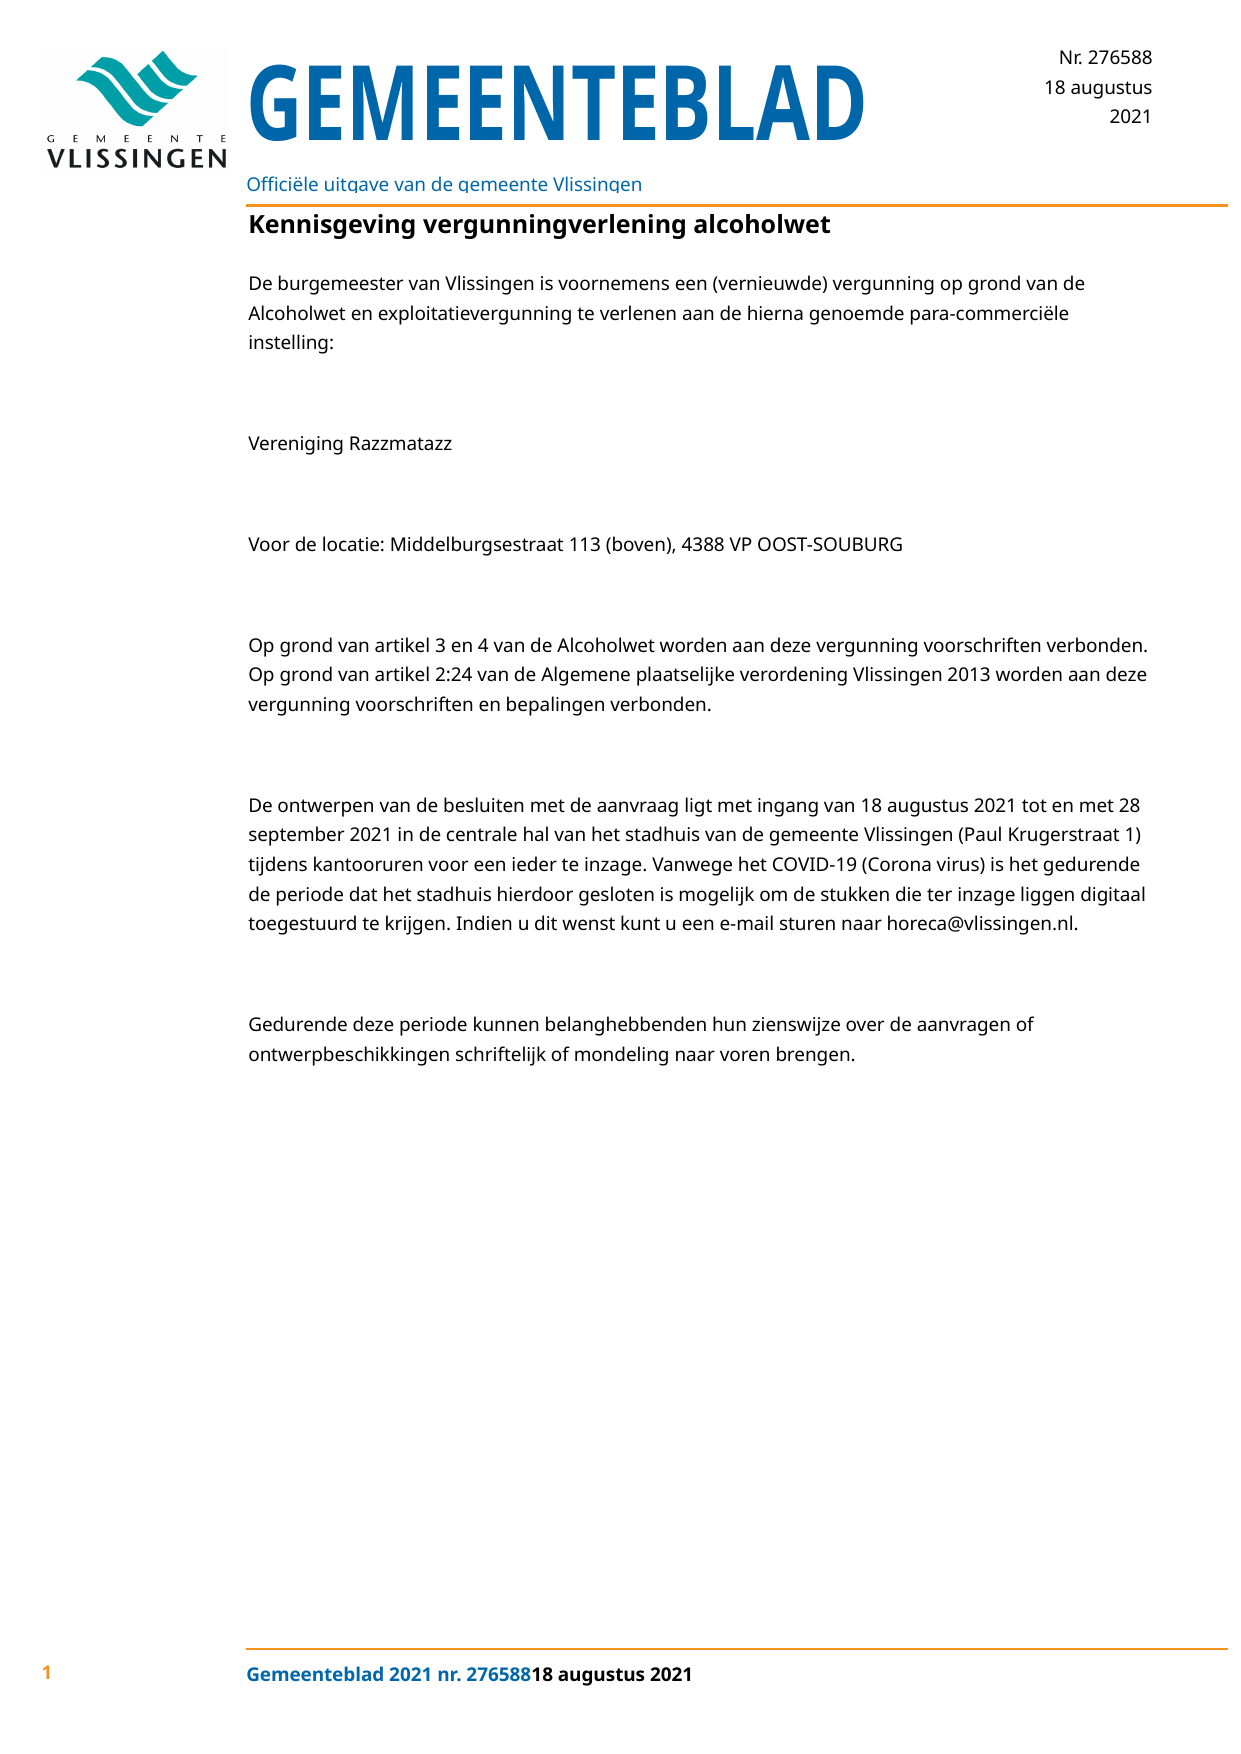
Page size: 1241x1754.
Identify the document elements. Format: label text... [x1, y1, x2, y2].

picture [41, 47, 231, 172]
text De ontwerpen van de besluiten met de aanvraag ligt met ingang van 18 augustus 2021 tot en met 28 september 2021 in de centrale hal van het stadhuis van de gemeente Vlissingen (Paul Krugerstraat 1) tijdens kantooruren voor een ieder te inzage. Vanwege het COVID-19 (Corona virus) is het gedurende de periode dat het stadhuis hierdoor gesloten is mogelijk om de stukken die ter inzage liggen digitaal toegestuurd te krijgen. Indien u dit wenst kunt u een e-mail sturen naar horeca@vlissingen.nl. [248, 792, 1152, 936]
text De burgemeester van Vlissingen is voornemens een (vernieuwde) vergunning op grond van de Alcoholwet en exploitatievergunning te verlenen aan de hierna genoemde para-commerciële instelling: [248, 270, 1152, 355]
text Kennisgeving vergunningverlening alcoholwet [248, 207, 1152, 241]
text Vereniging Razzmatazz [248, 430, 1152, 456]
text Op grond van artikel 3 en 4 van de Alcoholwet worden aan deze vergunning voorschriften verbonden. Op grond van artikel 2:24 van de Algemene plaatselijke verordening Vlissingen 2013 worden aan deze vergunning voorschriften en bepalingen verbonden. [248, 632, 1152, 717]
text Gedurende deze periode kunnen belanghebbenden hun zienswijze over de aanvragen of ontwerpbeschikkingen schriftelijk of mondeling naar voren brengen. [248, 1011, 1152, 1066]
text Voor de locatie: Middelburgsestraat 113 (boven), 4388 VP OOST-SOUBURG [248, 531, 1152, 557]
